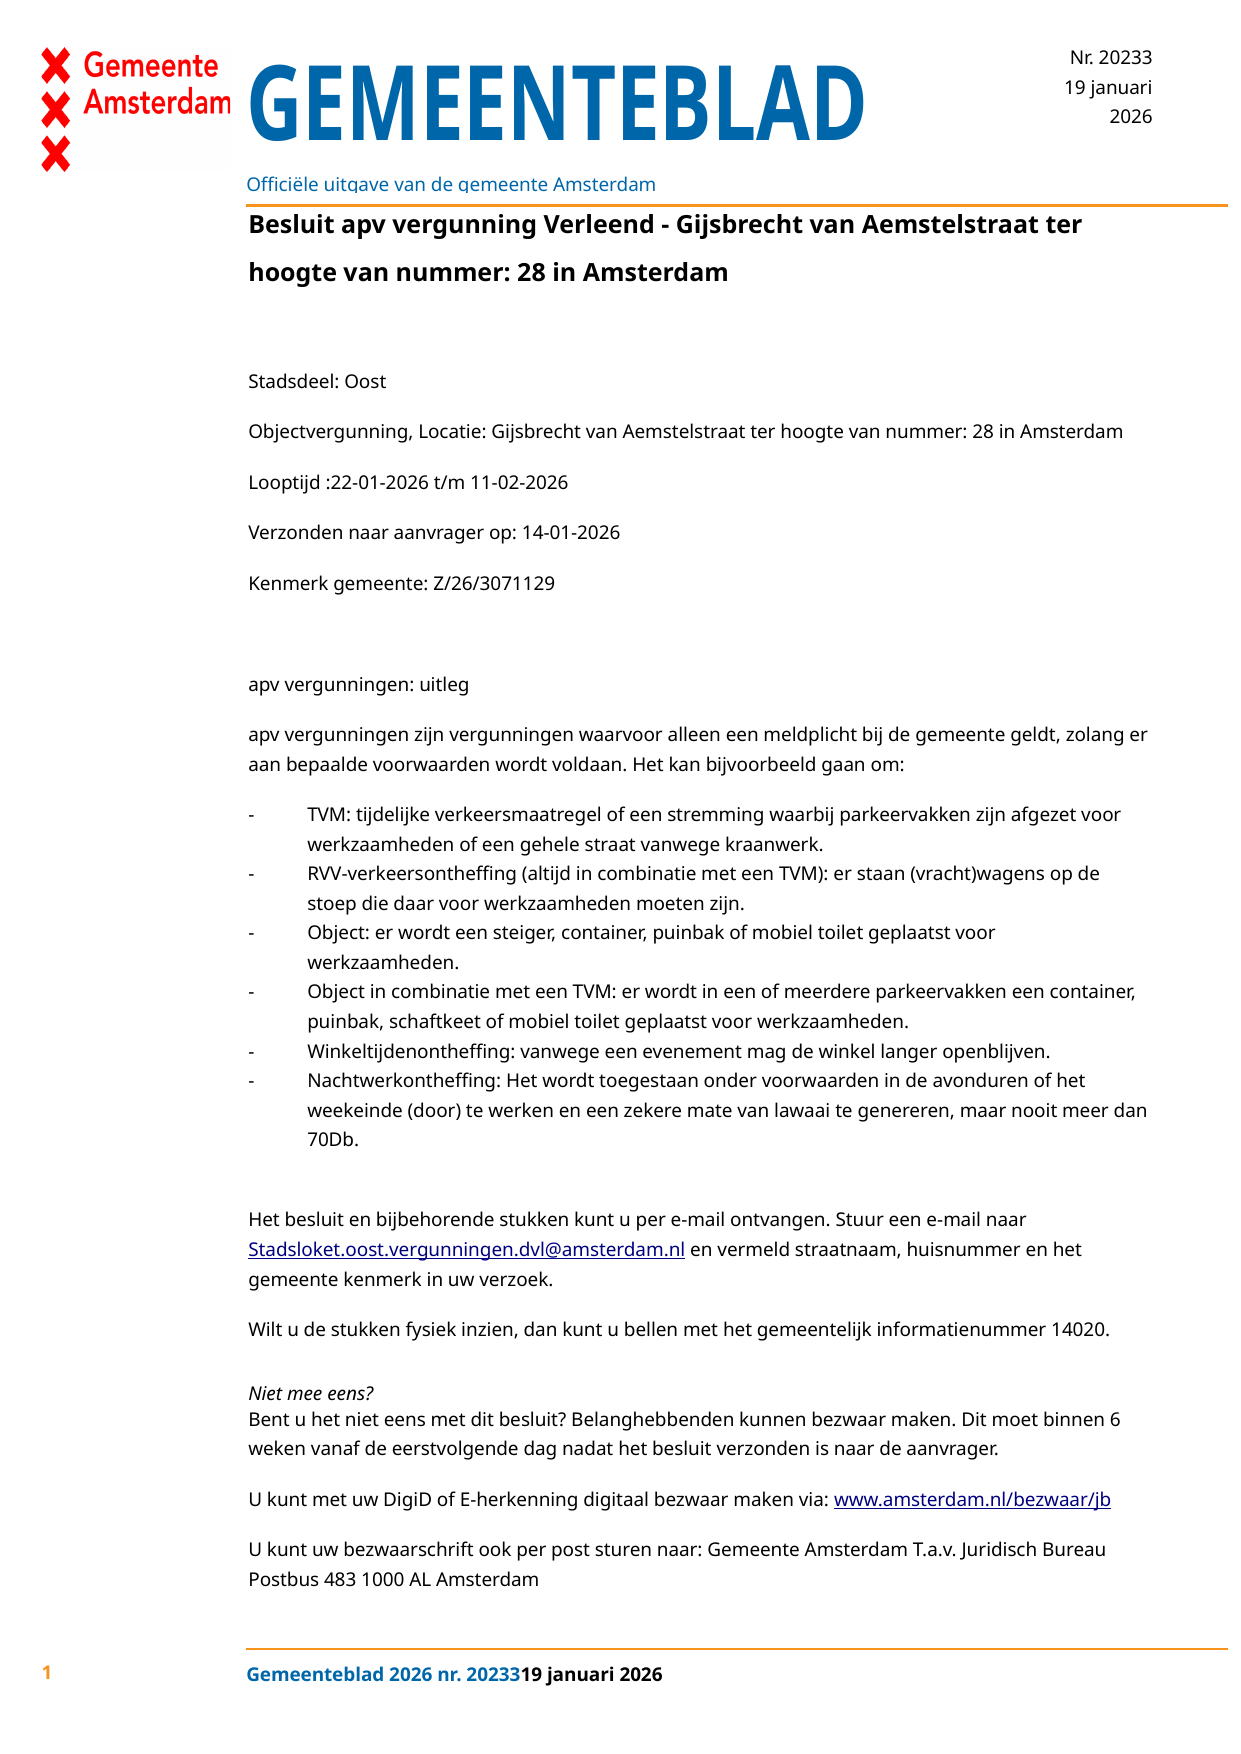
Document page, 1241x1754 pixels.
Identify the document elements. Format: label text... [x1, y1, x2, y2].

text Verzonden naar aanvrager op: 14-01-2026 [248, 519, 1152, 545]
text Objectvergunning, Locatie: Gijsbrecht van Aemstelstraat ter hoogte van nummer: 28 in Amsterdam [248, 419, 1152, 444]
picture [41, 47, 231, 172]
text apv vergunningen: uitleg [248, 671, 1152, 697]
text Bent u het niet eens met dit besluit? Belanghebbenden kunnen bezwaar maken. Dit moet binnen 6 weken vanaf de eerstvolgende dag nadat het besluit verzonden is naar de aanvrager. [248, 1406, 1152, 1461]
text Niet mee eens? [248, 1380, 1152, 1406]
text U kunt uw bezwaarschrift ook per post sturen naar: Gemeente Amsterdam T.a.v. Juridisch Bureau Postbus 483 1000 AL Amsterdam [248, 1536, 1152, 1592]
text Stadsdeel: Oost [248, 368, 1152, 394]
text Looptijd :22-01-2026 t/m 11-02-2026 [248, 469, 1152, 495]
text apv vergunningen zijn vergunningen waarvoor alleen een meldplicht bij de gemeente geldt, zolang er aan bepaalde voorwaarden wordt voldaan. Het kan bijvoorbeeld gaan om: [248, 721, 1152, 777]
list Nachtwerkontheffing: Het wordt toegestaan onder voorwaarden in de avonduren of het weekeinde (door) te werken en een zekere mate van lawaai te genereren, maar nooit meer dan 70Db. [248, 1067, 1152, 1152]
list Object: er wordt een steiger, container, puinbak of mobiel toilet geplaatst voor werkzaamheden. [248, 919, 1152, 975]
text Kenmerk gemeente: Z/26/3071129 [248, 570, 1152, 596]
text U kunt met uw DigiD of E-herkenning digitaal bezwaar maken via: www.amsterdam.nl/bezwaar/jb [248, 1486, 1152, 1512]
text Het besluit en bijbehorende stukken kunt u per e-mail ontvangen. Stuur een e-mail naar Stadsloket.oost.vergunningen.dvl@amsterdam.nl en vermeld straatnaam, huisnummer en het gemeente kenmerk in uw verzoek. [248, 1207, 1152, 1292]
text Besluit apv vergunning Verleend - Gijsbrecht van Aemstelstraat ter hoogte van nummer: 28 in Amsterdam [248, 207, 1152, 288]
list Object in combinatie met een TVM: er wordt in een of meerdere parkeervakken een container, puinbak, schaftkeet of mobiel toilet geplaatst voor werkzaamheden. [248, 979, 1152, 1034]
list RVV-verkeersontheffing (altijd in combinatie met een TVM): er staan (vracht)wagens op de stoep die daar voor werkzaamheden moeten zijn. [248, 860, 1152, 916]
list TVM: tijdelijke verkeersmaatregel of een stremming waarbij parkeervakken zijn afgezet voor werkzaamheden of een gehele straat vanwege kraanwerk. [248, 801, 1152, 857]
list Winkeltijdenontheffing: vanwege een evenement mag de winkel langer openblijven. [248, 1038, 1152, 1064]
text Wilt u de stukken fysiek inzien, dan kunt u bellen met het gemeentelijk informatienummer 14020. [248, 1316, 1152, 1342]
